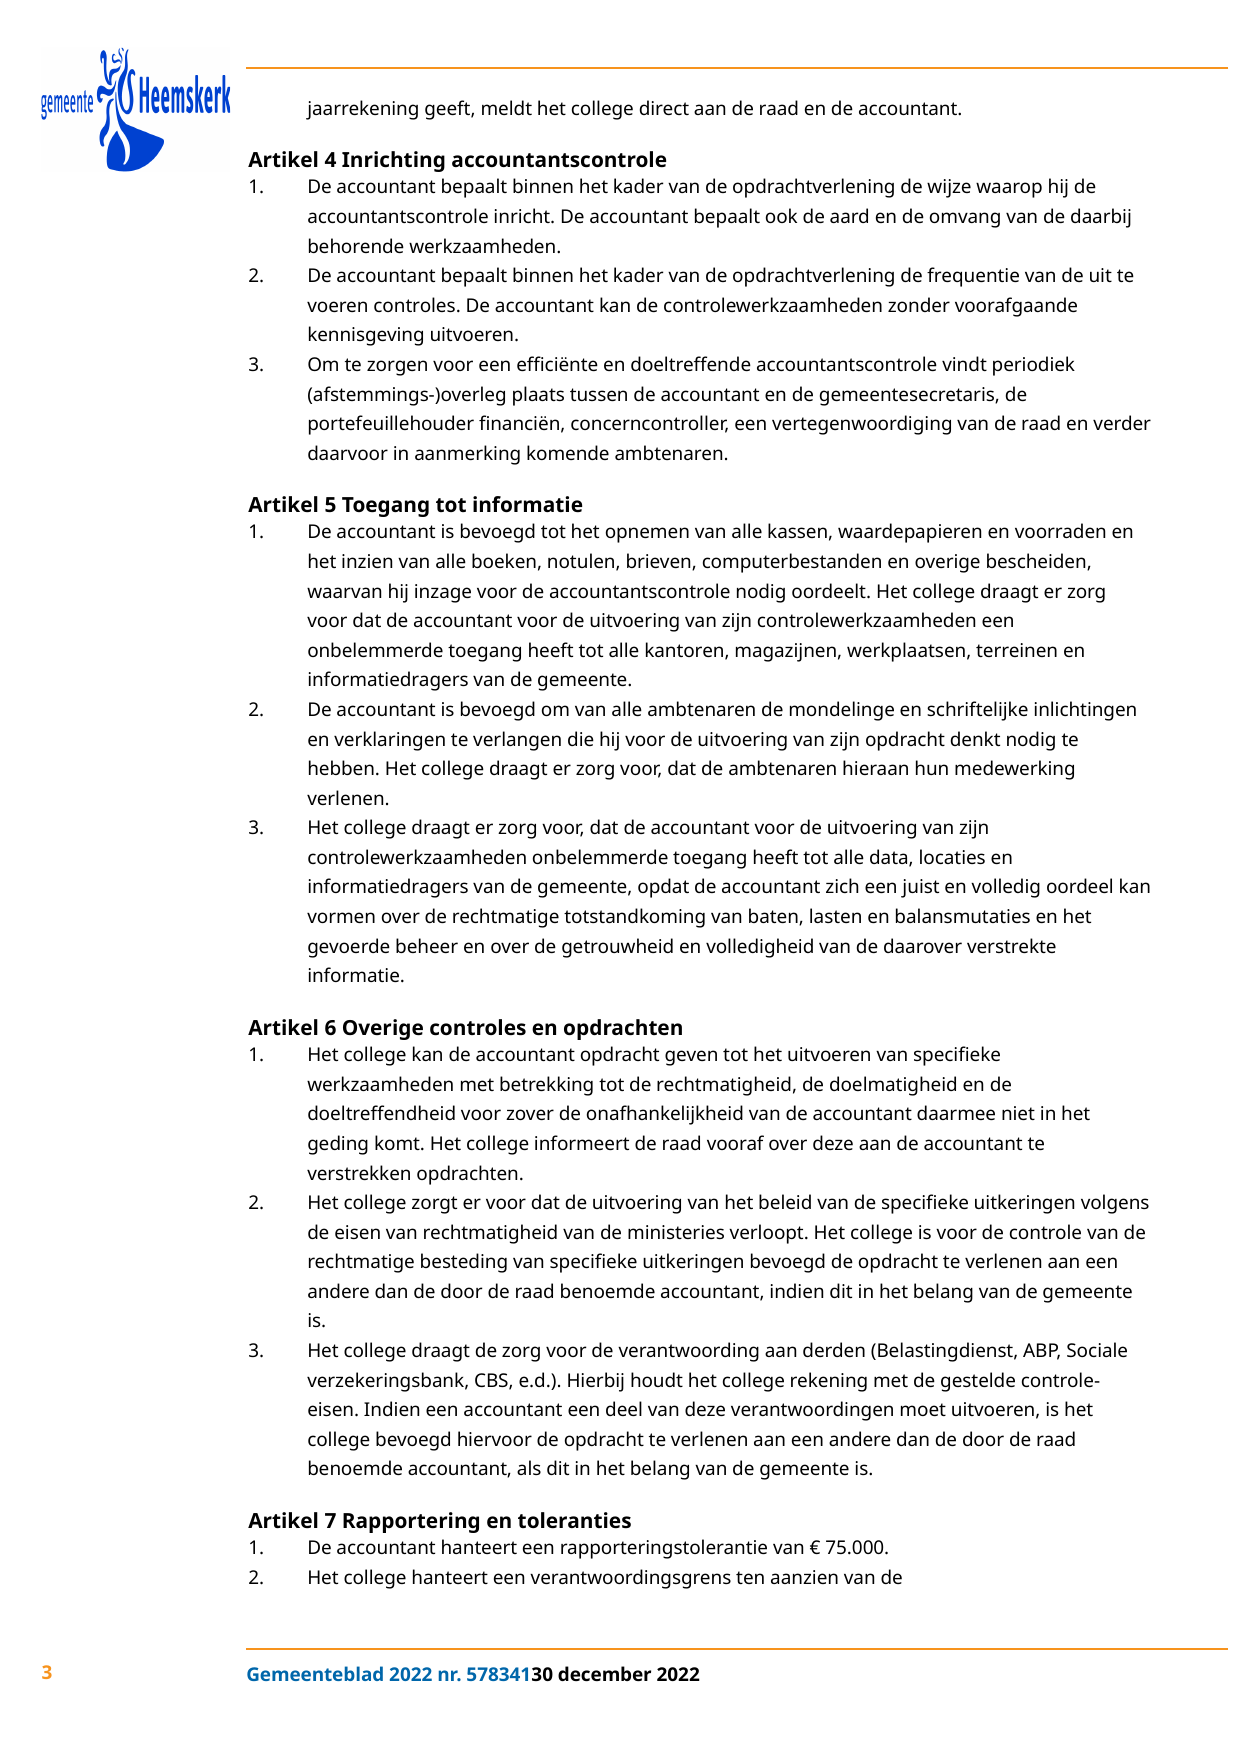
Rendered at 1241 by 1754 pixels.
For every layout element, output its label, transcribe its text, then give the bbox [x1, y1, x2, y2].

list Het college draagt de zorg voor de verantwoording aan derden (Belastingdienst, ABP, Sociale verzekeringsbank, CBS, e.d.). Hierbij houdt het college rekening met de gestelde controle-eisen. Indien een accountant een deel van deze verantwoordingen moet uitvoeren, is het college bevoegd hiervoor de opdracht te verlenen aan een andere dan de door de raad benoemde accountant, als dit in het belang van de gemeente is. [248, 1337, 1152, 1481]
list jaarrekening geeft, meldt het college direct aan de raad en de accountant. [248, 95, 1152, 121]
list Het college kan de accountant opdracht geven tot het uitvoeren van specifieke werkzaamheden met betrekking tot de rechtmatigheid, de doelmatigheid en de doeltreffendheid voor zover de onafhankelijkheid van de accountant daarmee niet in het geding komt. Het college informeert de raad vooraf over deze aan de accountant te verstrekken opdrachten. [248, 1041, 1152, 1185]
list Het college draagt er zorg voor, dat de accountant voor de uitvoering van zijn controlewerkzaamheden onbelemmerde toegang heeft tot alle data, locaties en informatiedragers van de gemeente, opdat de accountant zich een juist en volledig oordeel kan vormen over de rechtmatige totstandkoming van baten, lasten en balansmutaties en het gevoerde beheer en over de getrouwheid en volledigheid van de daarover verstrekte informatie. [248, 814, 1152, 988]
list De accountant is bevoegd om van alle ambtenaren de mondelinge en schriftelijke inlichtingen en verklaringen te verlangen die hij voor de uitvoering van zijn opdracht denkt nodig te hebben. Het college draagt er zorg voor, dat de ambtenaren hieraan hun medewerking verlenen. [248, 696, 1152, 811]
text Artikel 7 Rapportering en toleranties [248, 1506, 1152, 1534]
text Artikel 4 Inrichting accountantscontrole [248, 145, 1152, 174]
picture [41, 47, 231, 172]
list Om te zorgen voor een efficiënte en doeltreffende accountantscontrole vindt periodiek (afstemmings-)overleg plaats tussen de accountant en de gemeentesecretaris, de portefeuillehouder financiën, concerncontroller, een vertegenwoordiging van de raad en verder daarvoor in aanmerking komende ambtenaren. [248, 351, 1152, 466]
list De accountant is bevoegd tot het opnemen van alle kassen, waardepapieren en voorraden en het inzien van alle boeken, notulen, brieven, computerbestanden en overige bescheiden, waarvan hij inzage voor de accountantscontrole nodig oordeelt. Het college draagt er zorg voor dat de accountant voor de uitvoering van zijn controlewerkzaamheden een onbelemmerde toegang heeft tot alle kantoren, magazijnen, werkplaatsen, terreinen en informatiedragers van de gemeente. [248, 519, 1152, 692]
list De accountant bepaalt binnen het kader van de opdrachtverlening de frequentie van de uit te voeren controles. De accountant kan de controlewerkzaamheden zonder voorafgaande kennisgeving uitvoeren. [248, 262, 1152, 347]
list Het college hanteert een verantwoordingsgrens ten aanzien van de [248, 1564, 1152, 1590]
list De accountant hanteert een rapporteringstolerantie van € 75.000. [248, 1534, 1152, 1560]
list Het college zorgt er voor dat de uitvoering van het beleid van de specifieke uitkeringen volgens de eisen van rechtmatigheid van de ministeries verloopt. Het college is voor de controle van de rechtmatige besteding van specifieke uitkeringen bevoegd de opdracht te verlenen aan een andere dan de door de raad benoemde accountant, indien dit in het belang van de gemeente is. [248, 1189, 1152, 1333]
text Artikel 6 Overige controles en opdrachten [248, 1013, 1152, 1041]
text Artikel 5 Toegang tot informatie [248, 490, 1152, 519]
list De accountant bepaalt binnen het kader van de opdrachtverlening de wijze waarop hij de accountantscontrole inricht. De accountant bepaalt ook de aard en de omvang van de daarbij behorende werkzaamheden. [248, 174, 1152, 258]
